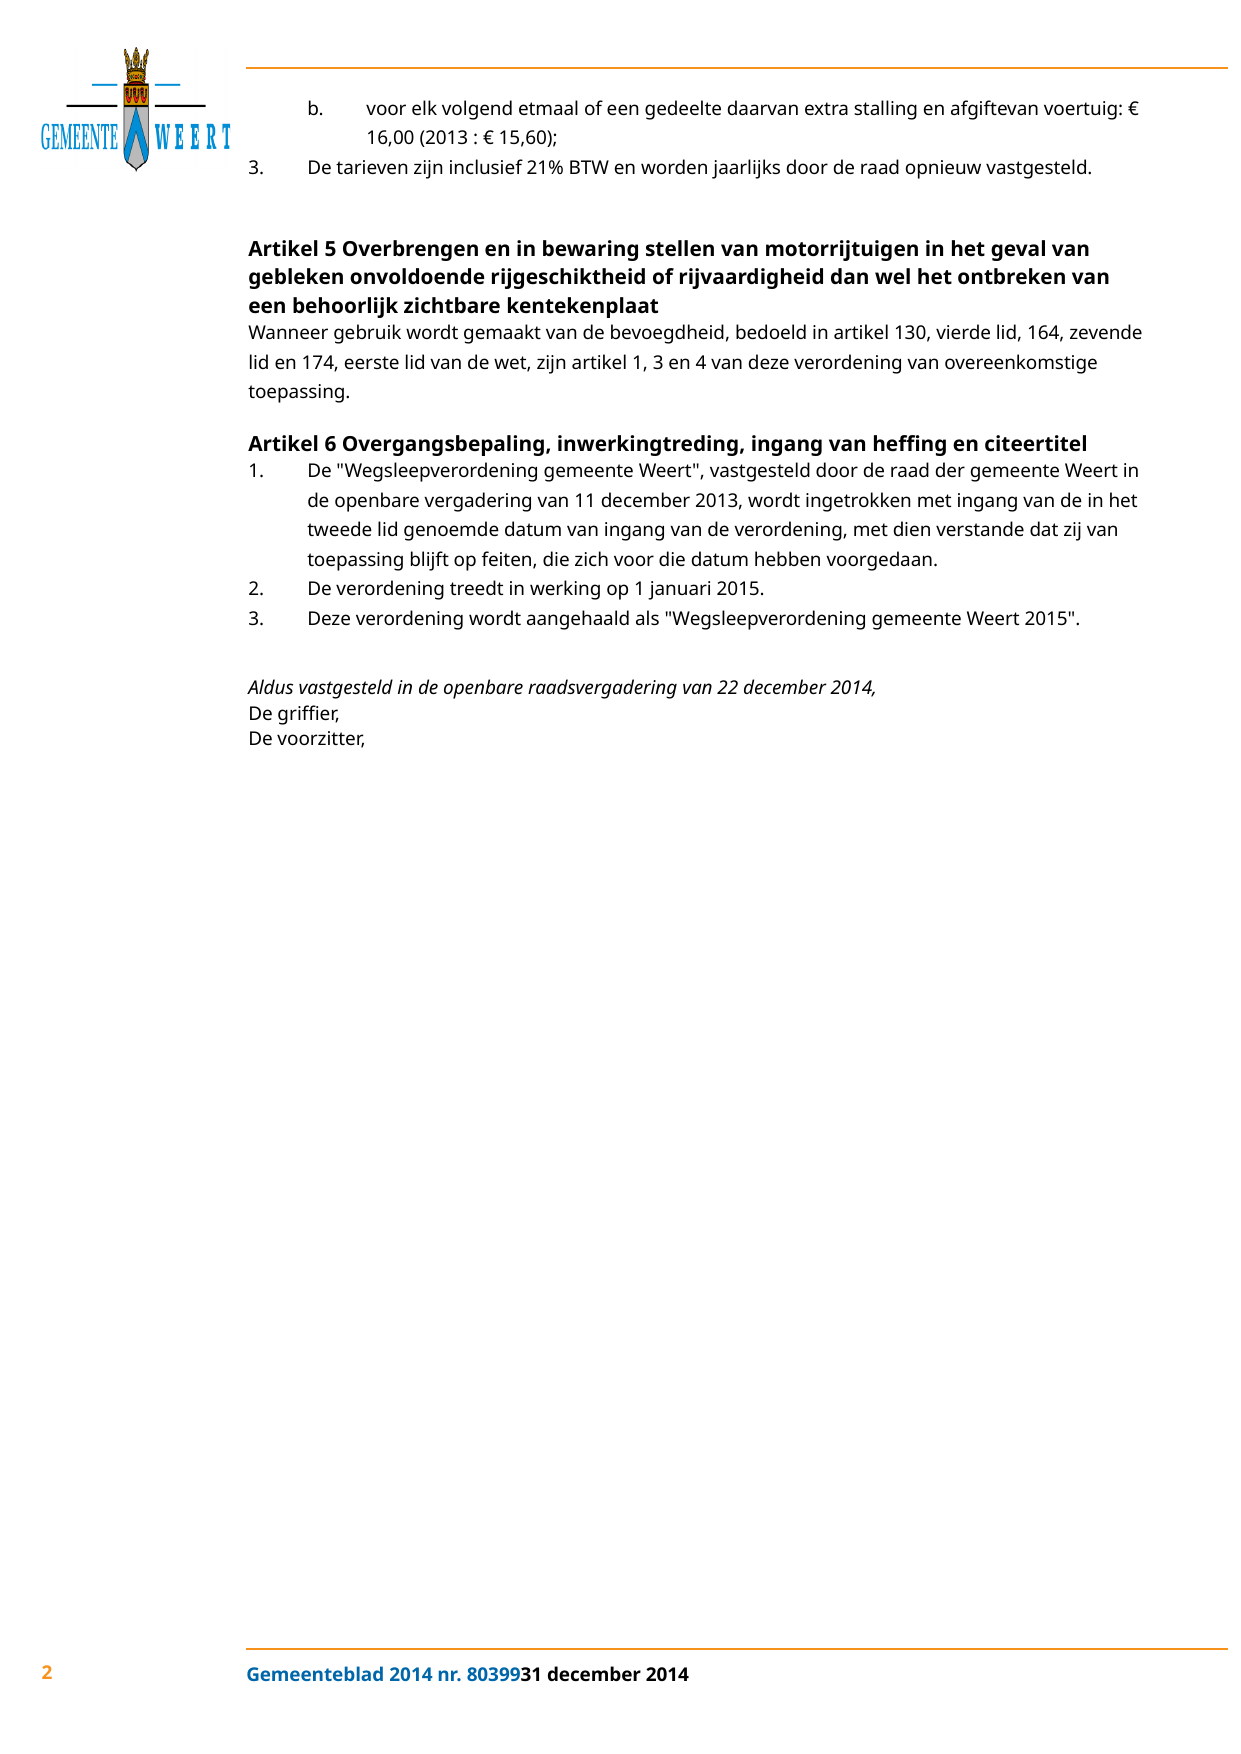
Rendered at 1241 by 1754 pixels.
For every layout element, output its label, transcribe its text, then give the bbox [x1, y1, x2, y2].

text De griffier, [248, 700, 1152, 726]
list voor elk volgend etmaal of een gedeelte daarvan extra stalling en afgiftevan voertuig: € 16,00 (2013 : € 15,60); [307, 95, 1152, 150]
list De "Wegsleepverordening gemeente Weert", vastgesteld door de raad der gemeente Weert in de openbare vergadering van 11 december 2013, wordt ingetrokken met ingang van de in het tweede lid genoemde datum van ingang van de verordening, met dien verstande dat zij van toepassing blijft op feiten, die zich voor die datum hebben voorgedaan. [248, 457, 1152, 572]
text De voorzitter, [248, 726, 1152, 751]
text Wanneer gebruik wordt gemaakt van de bevoegdheid, bedoeld in artikel 130, vierde lid, 164, zevende lid en 174, eerste lid van de wet, zijn artikel 1, 3 en 4 van deze verordening van overeenkomstige toepassing. [248, 319, 1152, 404]
text Artikel 6 Overgangsbepaling, inwerkingtreding, ingang van heffing en citeertitel [248, 429, 1152, 457]
list Deze verordening wordt aangehaald als "Wegsleepverordening gemeente Weert 2015". [248, 605, 1152, 631]
list De tarieven zijn inclusief 21% BTW en worden jaarlijks door de raad opnieuw vastgesteld. [248, 154, 1152, 180]
list De verordening treedt in werking op 1 januari 2015. [248, 576, 1152, 601]
text Artikel 5 Overbrengen en in bewaring stellen van motorrijtuigen in het geval van gebleken onvoldoende rijgeschiktheid of rijvaardigheid dan wel het ontbreken van een behoorlijk zichtbare kentekenplaat [248, 234, 1152, 319]
picture [41, 47, 231, 172]
text Aldus vastgesteld in de openbare raadsvergadering van 22 december 2014, [248, 674, 1152, 700]
